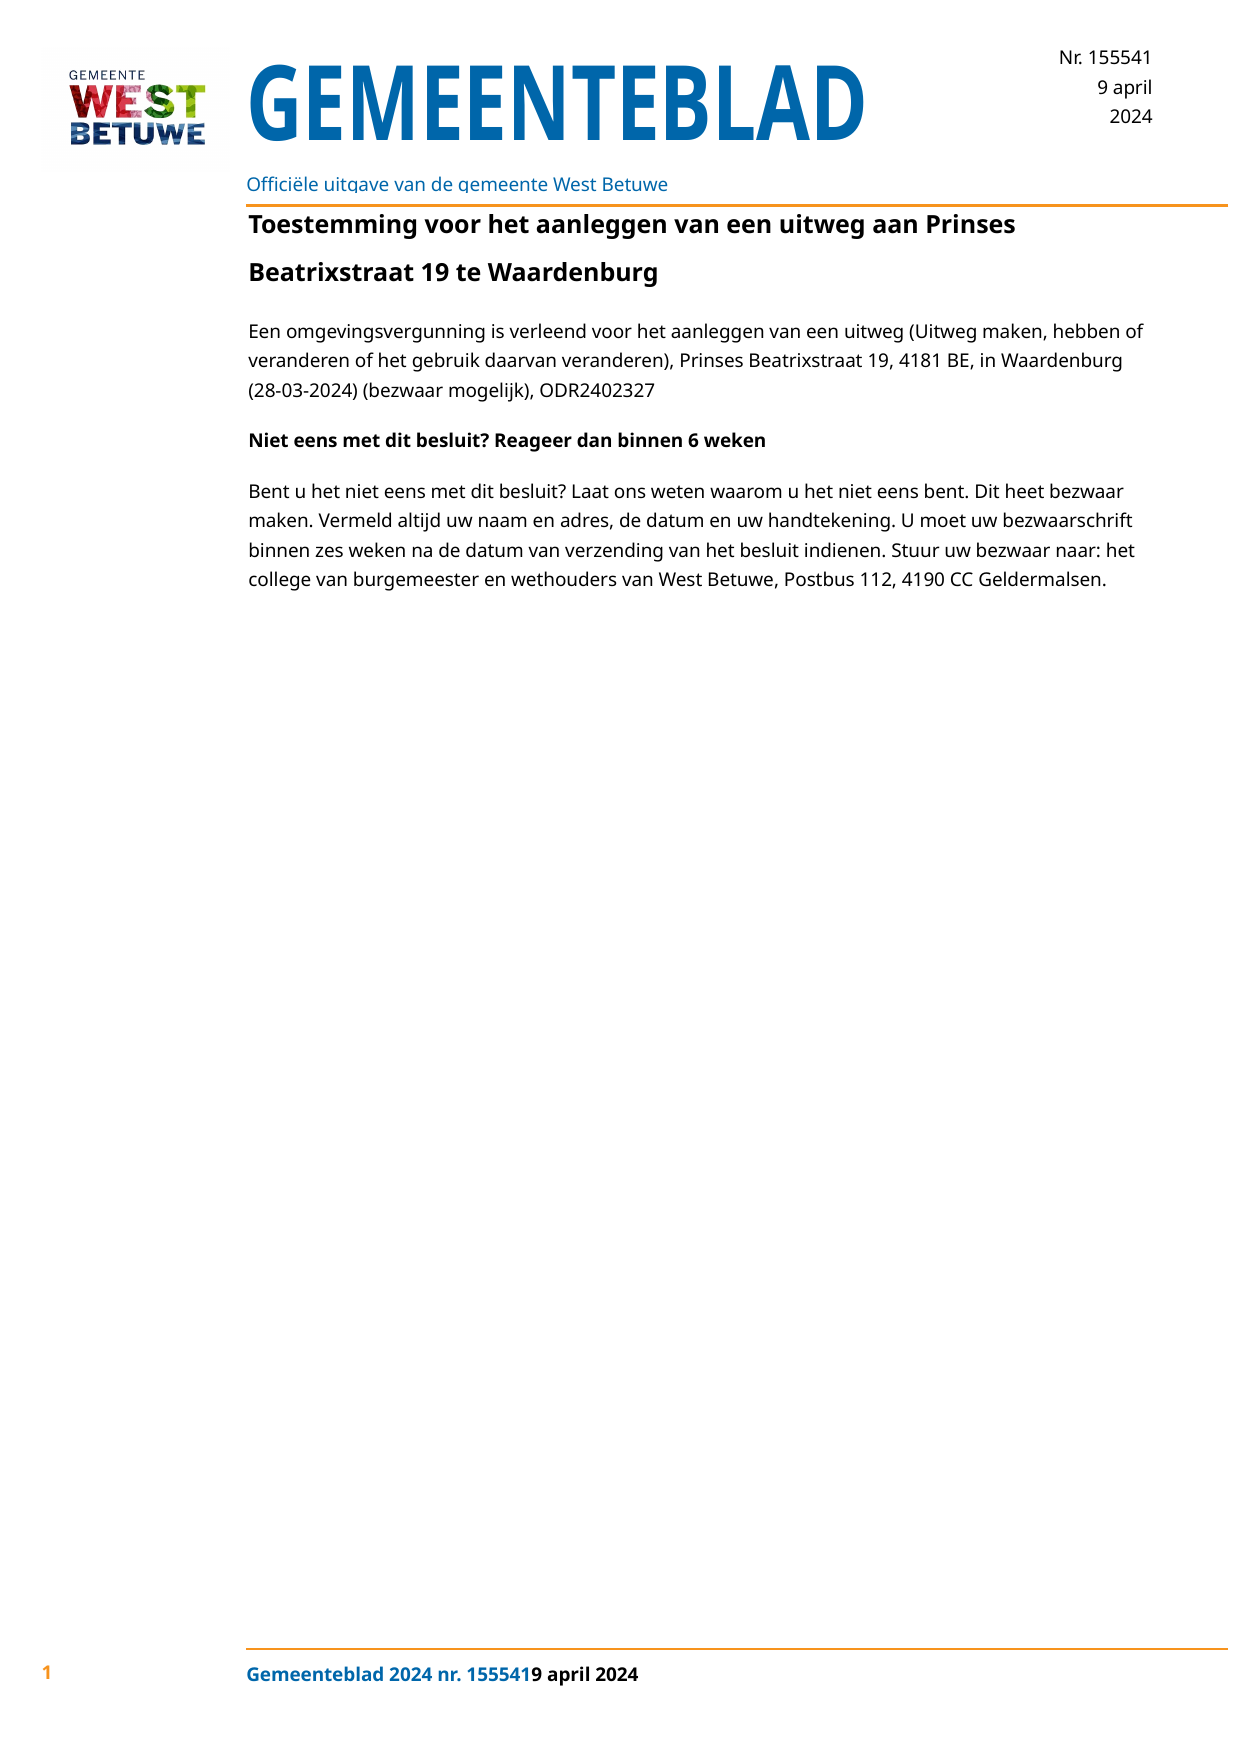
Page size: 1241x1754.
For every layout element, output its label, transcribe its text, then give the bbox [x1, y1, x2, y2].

text Niet eens met dit besluit? Reageer dan binnen 6 weken [248, 427, 1152, 453]
text Toestemming voor het aanleggen van een uitweg aan Prinses Beatrixstraat 19 te Waardenburg [248, 207, 1152, 288]
text Een omgevingsvergunning is verleend voor het aanleggen van een uitweg (Uitweg maken, hebben of veranderen of het gebruik daarvan veranderen), Prinses Beatrixstraat 19, 4181 BE, in Waardenburg (28-03-2024) (bezwaar mogelijk), ODR2402327 [248, 318, 1152, 403]
text Bent u het niet eens met dit besluit? Laat ons weten waarom u het niet eens bent. Dit heet bezwaar maken. Vermeld altijd uw naam en adres, de datum en uw handtekening. U moet uw bezwaarschrift binnen zes weken na de datum van verzending van het besluit indienen. Stuur uw bezwaar naar: het college van burgemeester en wethouders van West Betuwe, Postbus 112, 4190 CC Geldermalsen. [248, 478, 1152, 592]
picture [41, 47, 231, 172]
